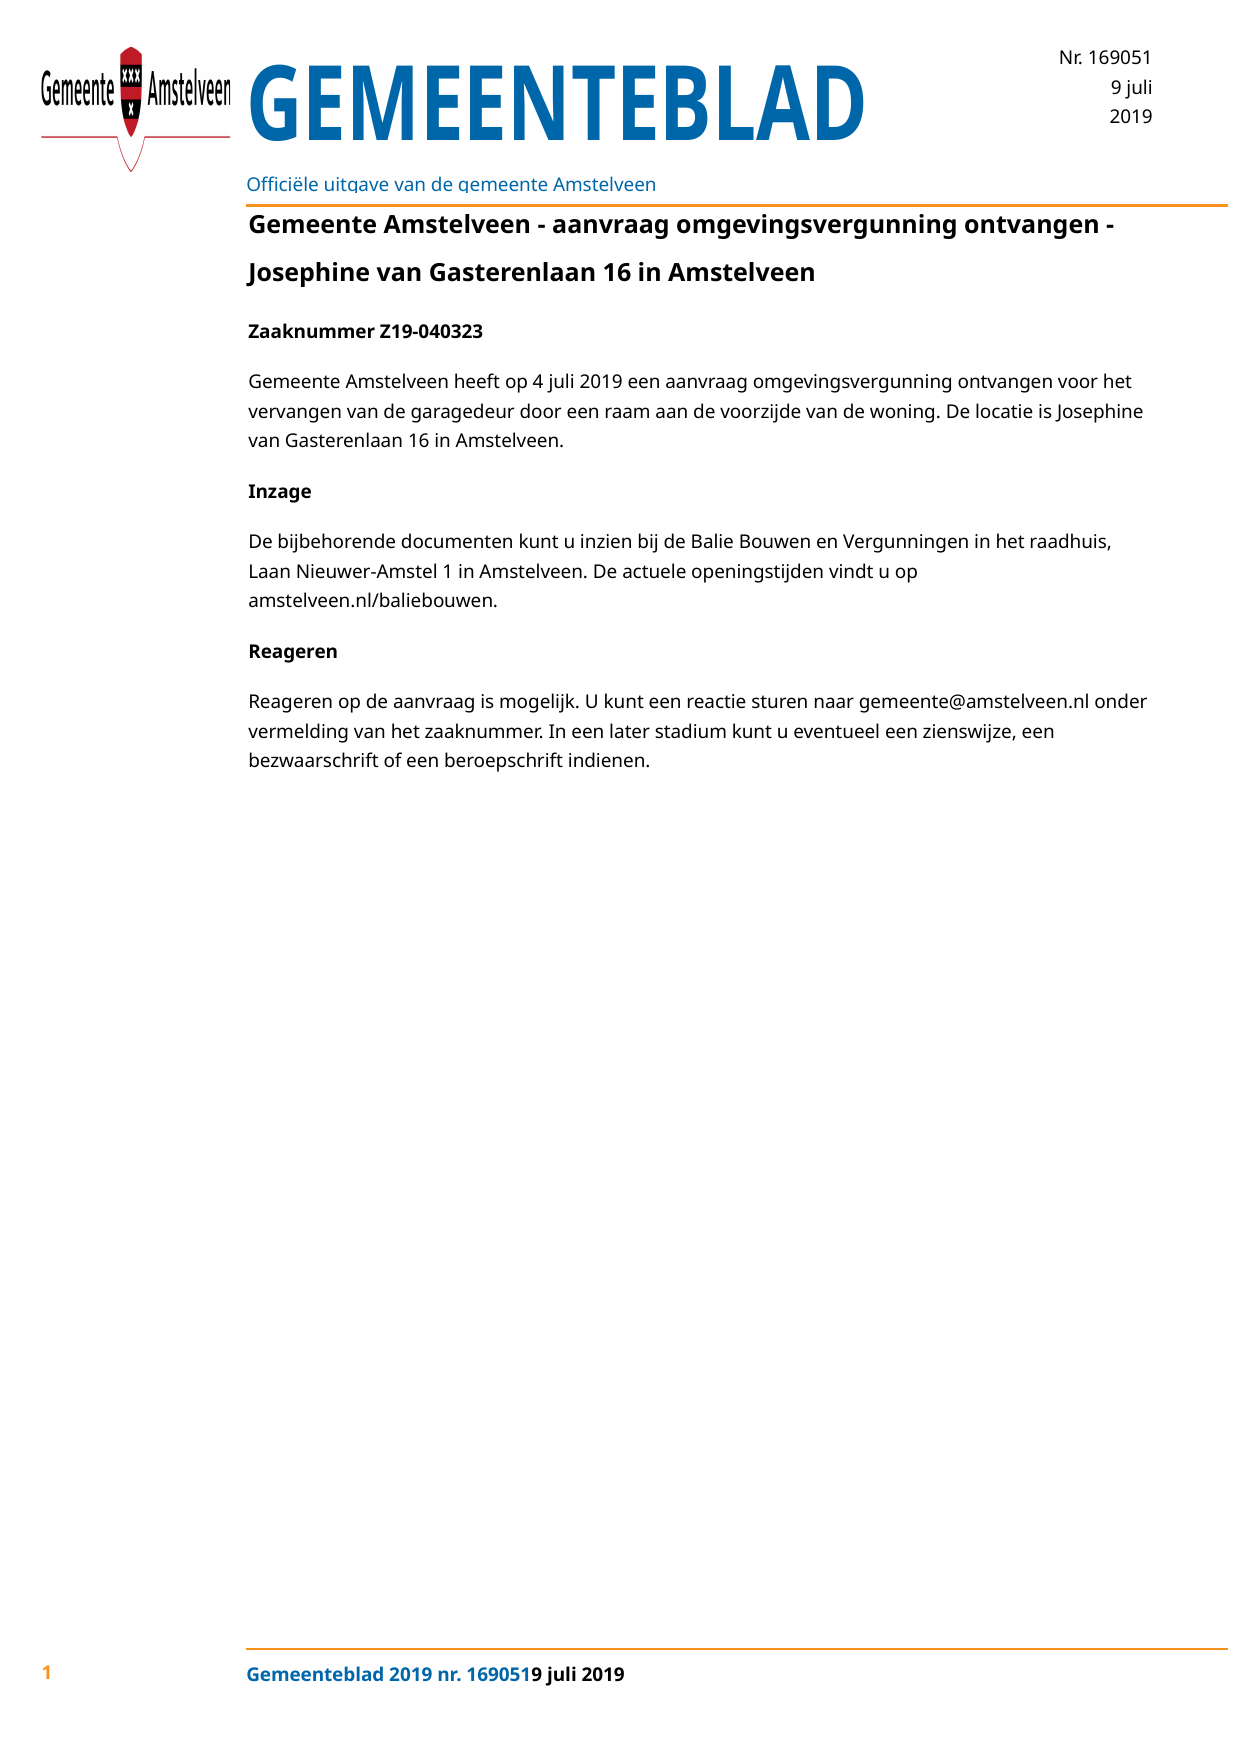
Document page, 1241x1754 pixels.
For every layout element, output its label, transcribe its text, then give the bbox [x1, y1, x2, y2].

text Gemeente Amstelveen heeft op 4 juli 2019 een aanvraag omgevingsvergunning ontvangen voor het vervangen van de garagedeur door een raam aan de voorzijde van de woning. De locatie is Josephine van Gasterenlaan 16 in Amstelveen. [248, 368, 1152, 453]
text Reageren op de aanvraag is mogelijk. U kunt een reactie sturen naar gemeente@amstelveen.nl onder vermelding van het zaaknummer. In een later stadium kunt u eventueel een zienswijze, een bezwaarschrift of een beroepschrift indienen. [248, 688, 1152, 773]
text Reageren [248, 638, 1152, 664]
text Inzage [248, 478, 1152, 504]
text Gemeente Amstelveen - aanvraag omgevingsvergunning ontvangen - Josephine van Gasterenlaan 16 in Amstelveen [248, 207, 1152, 288]
picture [41, 47, 231, 172]
text Zaaknummer Z19-040323 [248, 318, 1152, 344]
text De bijbehorende documenten kunt u inzien bij de Balie Bouwen en Vergunningen in het raadhuis, Laan Nieuwer-Amstel 1 in Amstelveen. De actuele openingstijden vindt u op amstelveen.nl/baliebouwen. [248, 528, 1152, 613]
